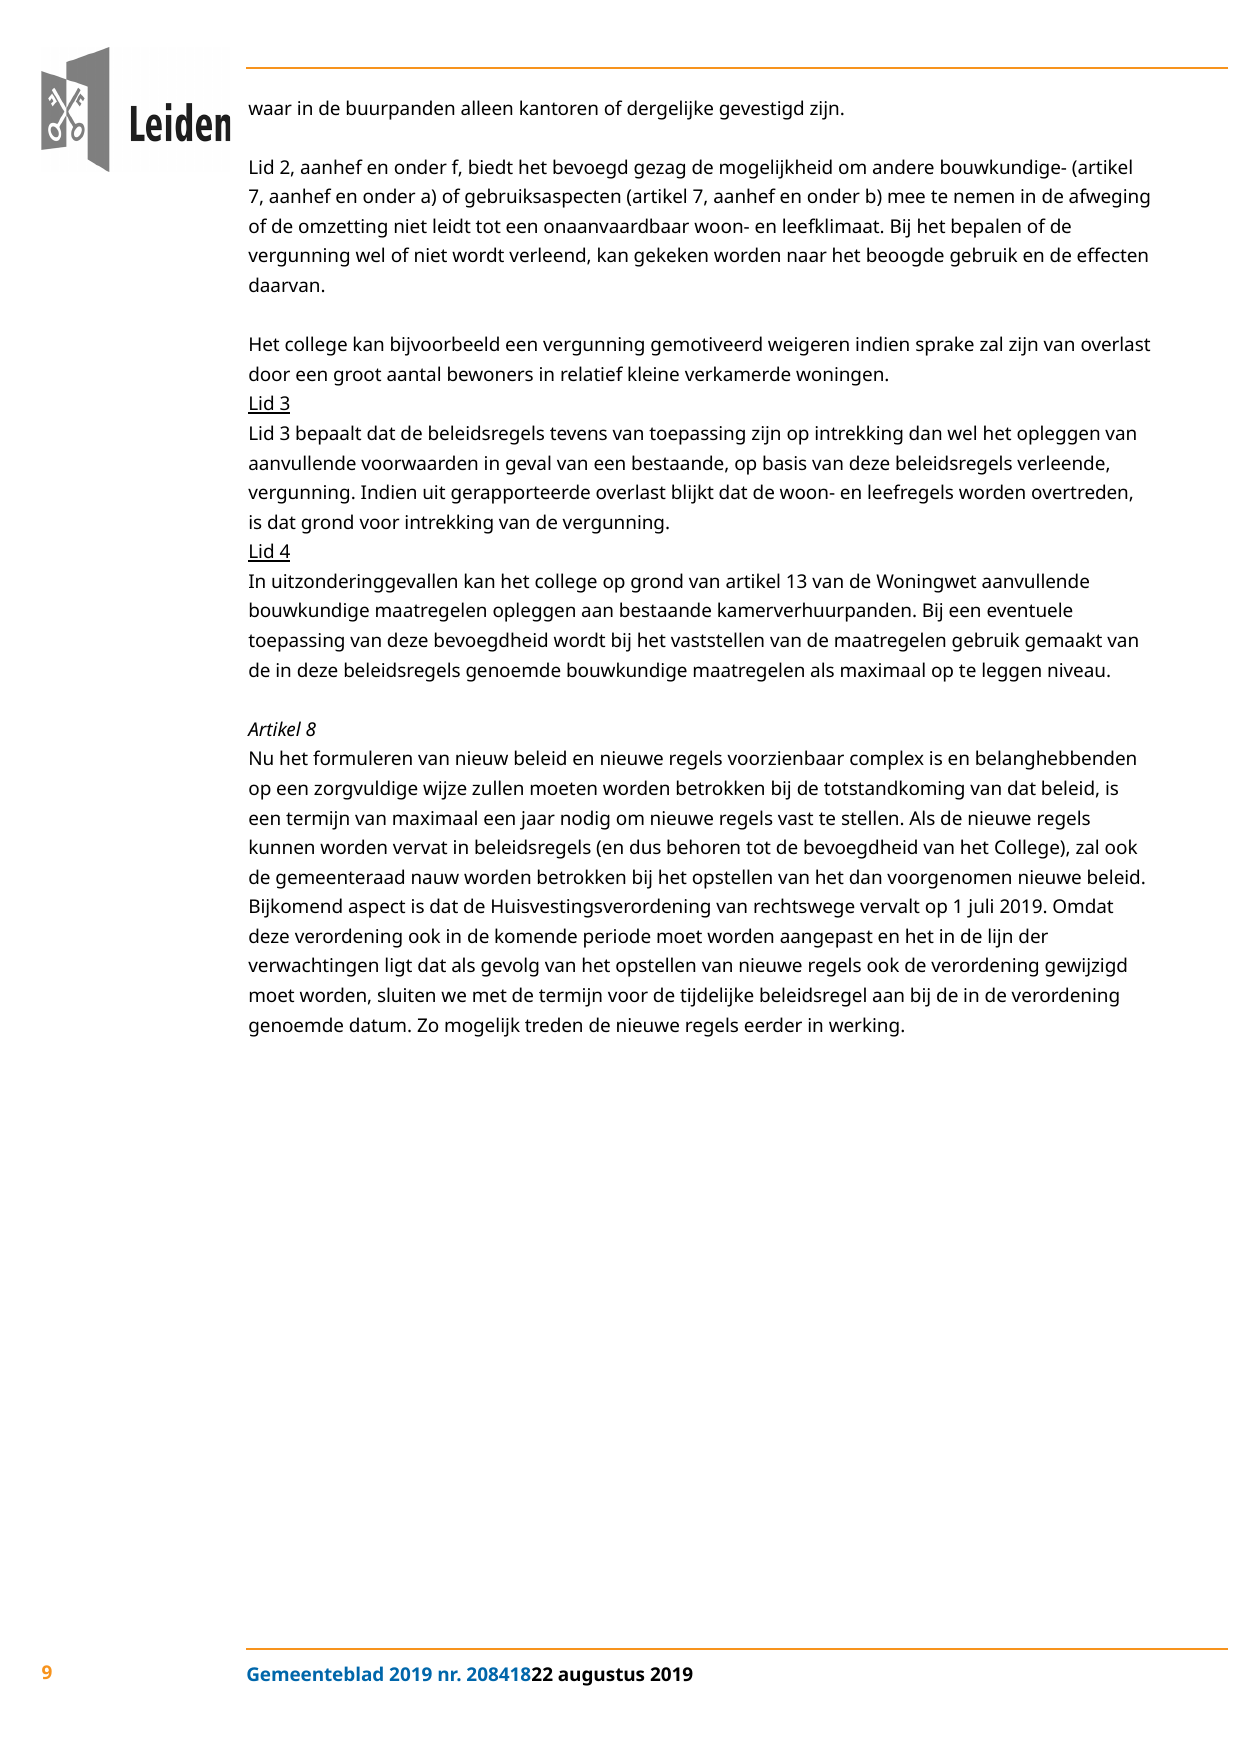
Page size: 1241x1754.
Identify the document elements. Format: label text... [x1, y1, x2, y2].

picture [41, 47, 231, 172]
text Lid 2, aanhef en onder f, biedt het bevoegd gezag de mogelijkheid om andere bouwkundige- (artikel 7, aanhef en onder a) of gebruiksaspecten (artikel 7, aanhef en onder b) mee te nemen in de afweging of de omzetting niet leidt tot een onaanvaardbaar woon- en leefklimaat. Bij het bepalen of de vergunning wel of niet wordt verleend, kan gekeken worden naar het beoogde gebruik en de effecten daarvan. [248, 154, 1152, 298]
text Lid 4 [248, 538, 1152, 564]
text vergunning. Indien uit gerapporteerde overlast blijkt dat de woon- en leefregels worden overtreden, is dat grond voor intrekking van de vergunning. [248, 479, 1152, 535]
text In uitzonderinggevallen kan het college op grond van artikel 13 van de Woningwet aanvullende bouwkundige maatregelen opleggen aan bestaande kamerverhuurpanden. Bij een eventuele toepassing van deze bevoegdheid wordt bij het vaststellen van de maatregelen gebruik gemaakt van de in deze beleidsregels genoemde bouwkundige maatregelen als maximaal op te leggen niveau. [248, 568, 1152, 683]
text Nu het formuleren van nieuw beleid en nieuwe regels voorzienbaar complex is en belanghebbenden op een zorgvuldige wijze zullen moeten worden betrokken bij de totstandkoming van dat beleid, is een termijn van maximaal een jaar nodig om nieuwe regels vast te stellen. Als de nieuwe regels kunnen worden vervat in beleidsregels (en dus behoren tot de bevoegdheid van het College), zal ook de gemeenteraad nauw worden betrokken bij het opstellen van het dan voorgenomen nieuwe beleid. Bijkomend aspect is dat de Huisvestingsverordening van rechtswege vervalt op 1 juli 2019. Omdat deze verordening ook in de komende periode moet worden aangepast en het in de lijn der verwachtingen ligt dat als gevolg van het opstellen van nieuwe regels ook de verordening gewijzigd moet worden, sluiten we met de termijn voor de tijdelijke beleidsregel aan bij de in de verordening genoemde datum. Zo mogelijk treden de nieuwe regels eerder in werking. [248, 746, 1152, 1038]
text Het college kan bijvoorbeeld een vergunning gemotiveerd weigeren indien sprake zal zijn van overlast door een groot aantal bewoners in relatief kleine verkamerde woningen. [248, 331, 1152, 387]
text Lid 3 [248, 391, 1152, 416]
text Lid 3 bepaalt dat de beleidsregels tevens van toepassing zijn op intrekking dan wel het opleggen van aanvullende voorwaarden in geval van een bestaande, op basis van deze beleidsregels verleende, [248, 420, 1152, 476]
text waar in de buurpanden alleen kantoren of dergelijke gevestigd zijn. [248, 95, 1152, 121]
text Artikel 8 [248, 716, 1152, 742]
